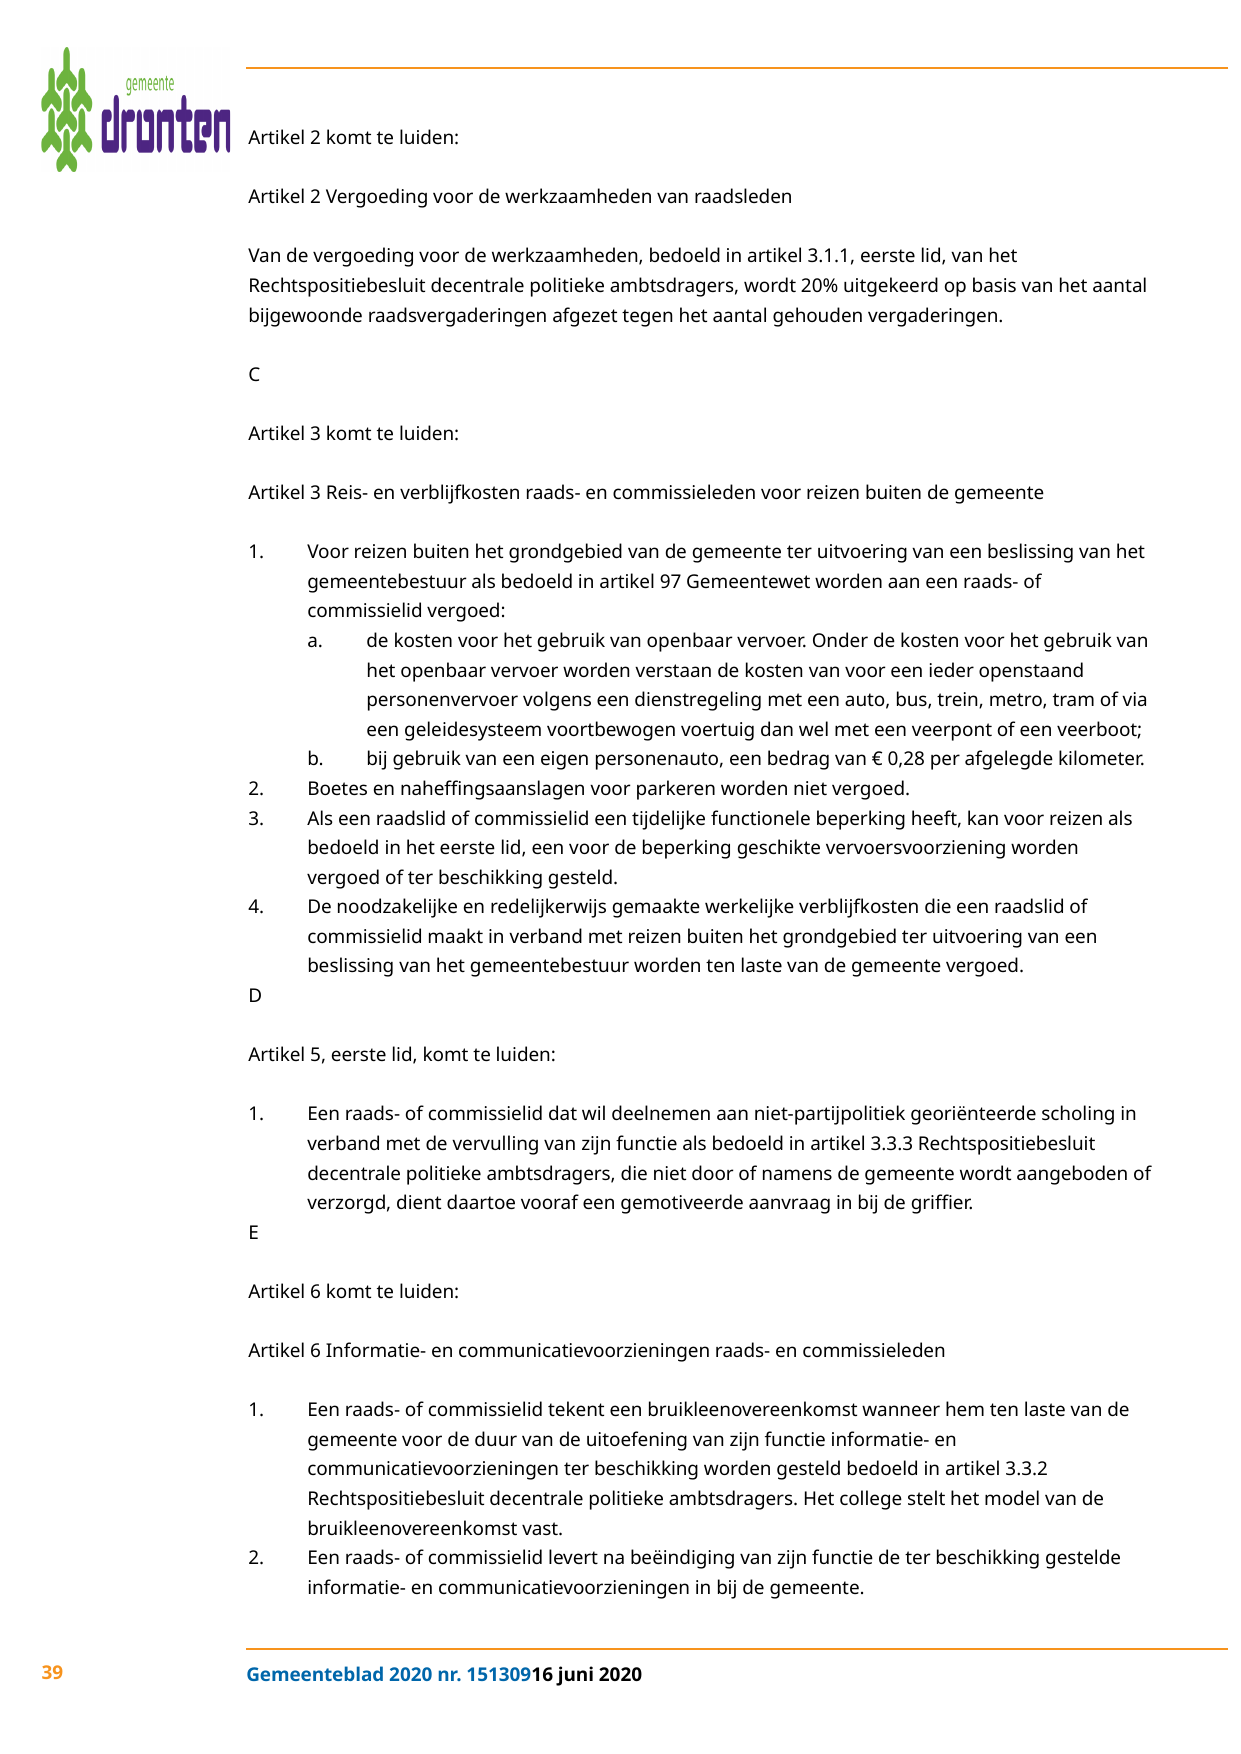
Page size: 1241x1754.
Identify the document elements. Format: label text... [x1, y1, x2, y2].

list Een raads- of commissielid tekent een bruikleenovereenkomst wanneer hem ten laste van de gemeente voor de duur van de uitoefening van zijn functie informatie- en communicatievoorzieningen ter beschikking worden gesteld bedoeld in artikel 3.3.2 Rechtspositiebesluit decentrale politieke ambtsdragers. Het college stelt het model van de bruikleenovereenkomst vast. [248, 1396, 1152, 1541]
list bij gebruik van een eigen personenauto, een bedrag van € 0,28 per afgelegde kilometer. [307, 746, 1152, 771]
text Artikel 6 Informatie- en communicatievoorzieningen raads- en commissieleden [248, 1337, 1152, 1363]
text Artikel 5, eerste lid, komt te luiden: [248, 1041, 1152, 1067]
list Voor reizen buiten het grondgebied van de gemeente ter uitvoering van een beslissing van het gemeentebestuur als bedoeld in artikel 97 Gemeentewet worden aan een raads- of commissielid vergoed: [248, 538, 1152, 623]
text Van de vergoeding voor de werkzaamheden, bedoeld in artikel 3.1.1, eerste lid, van het Rechtspositiebesluit decentrale politieke ambtsdragers, wordt 20% uitgekeerd op basis van het aantal bijgewoonde raadsvergaderingen afgezet tegen het aantal gehouden vergaderingen. [248, 243, 1152, 328]
text Artikel 3 Reis- en verblijfkosten raads- en commissieleden voor reizen buiten de gemeente [248, 479, 1152, 505]
text C [248, 361, 1152, 387]
list Als een raadslid of commissielid een tijdelijke functionele beperking heeft, kan voor reizen als bedoeld in het eerste lid, een voor de beperking geschikte vervoersvoorziening worden vergoed of ter beschikking gesteld. [248, 805, 1152, 890]
text Artikel 3 komt te luiden: [248, 420, 1152, 446]
list Een raads- of commissielid levert na beëindiging van zijn functie de ter beschikking gestelde informatie- en communicatievoorzieningen in bij de gemeente. [248, 1544, 1152, 1600]
picture [41, 47, 231, 172]
text D [248, 982, 1152, 1008]
list Een raads- of commissielid dat wil deelnemen aan niet-partijpolitiek georiënteerde scholing in verband met de vervulling van zijn functie als bedoeld in artikel 3.3.3 Rechtspositiebesluit decentrale politieke ambtsdragers, die niet door of namens de gemeente wordt aangeboden of verzorgd, dient daartoe vooraf een gemotiveerde aanvraag in bij de griffier. [248, 1101, 1152, 1215]
list de kosten voor het gebruik van openbaar vervoer. Onder de kosten voor het gebruik van het openbaar vervoer worden verstaan de kosten van voor een ieder openstaand personenvervoer volgens een dienstregeling met een auto, bus, trein, metro, tram of via een geleidesysteem voortbewogen voertuig dan wel met een veerpont of een veerboot; [307, 627, 1152, 742]
text Artikel 6 komt te luiden: [248, 1278, 1152, 1304]
text Artikel 2 Vergoeding voor de werkzaamheden van raadsleden [248, 183, 1152, 209]
list De noodzakelijke en redelijkerwijs gemaakte werkelijke verblijfkosten die een raadslid of commissielid maakt in verband met reizen buiten het grondgebied ter uitvoering van een beslissing van het gemeentebestuur worden ten laste van de gemeente vergoed. [248, 893, 1152, 978]
text Artikel 2 komt te luiden: [248, 124, 1152, 150]
text E [248, 1219, 1152, 1245]
list Boetes en naheffingsaanslagen voor parkeren worden niet vergoed. [248, 775, 1152, 801]
